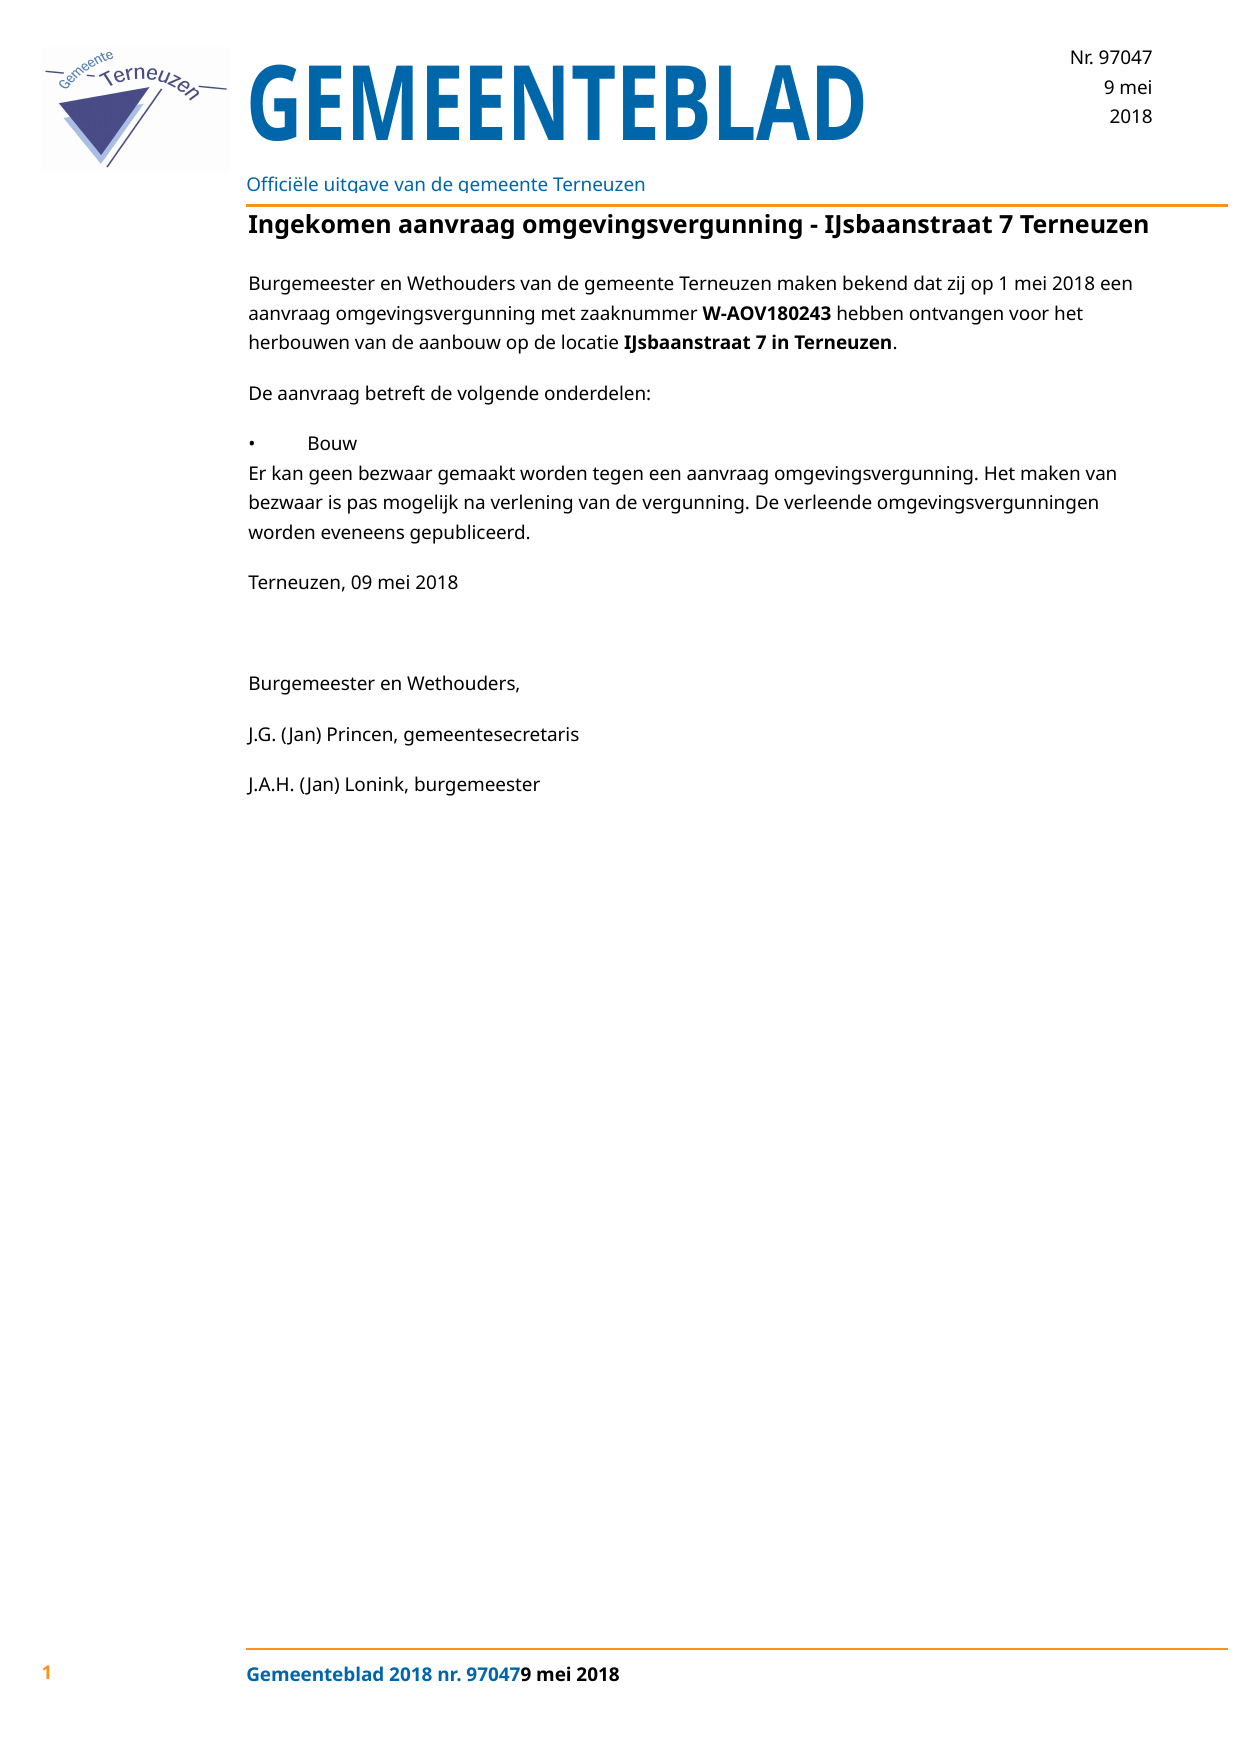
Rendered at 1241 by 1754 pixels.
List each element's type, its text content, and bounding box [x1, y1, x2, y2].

text Ingekomen aanvraag omgevingsvergunning - IJsbaanstraat 7 Terneuzen [248, 207, 1152, 241]
picture [41, 47, 231, 172]
text Burgemeester en Wethouders van de gemeente Terneuzen maken bekend dat zij op 1 mei 2018 een aanvraag omgevingsvergunning met zaaknummer W-AOV180243 hebben ontvangen voor het herbouwen van de aanbouw op de locatie IJsbaanstraat 7 in Terneuzen. [248, 270, 1152, 355]
text De aanvraag betreft de volgende onderdelen: [248, 380, 1152, 406]
text Burgemeester en Wethouders, [248, 670, 1152, 696]
text Terneuzen, 09 mei 2018 [248, 569, 1152, 595]
list Bouw [248, 430, 1152, 456]
text J.G. (Jan) Princen, gemeentesecretaris [248, 721, 1152, 746]
text Er kan geen bezwaar gemaakt worden tegen een aanvraag omgevingsvergunning. Het maken van bezwaar is pas mogelijk na verlening van de vergunning. De verleende omgevingsvergunningen worden eveneens gepubliceerd. [248, 460, 1152, 545]
text J.A.H. (Jan) Lonink, burgemeester [248, 771, 1152, 797]
